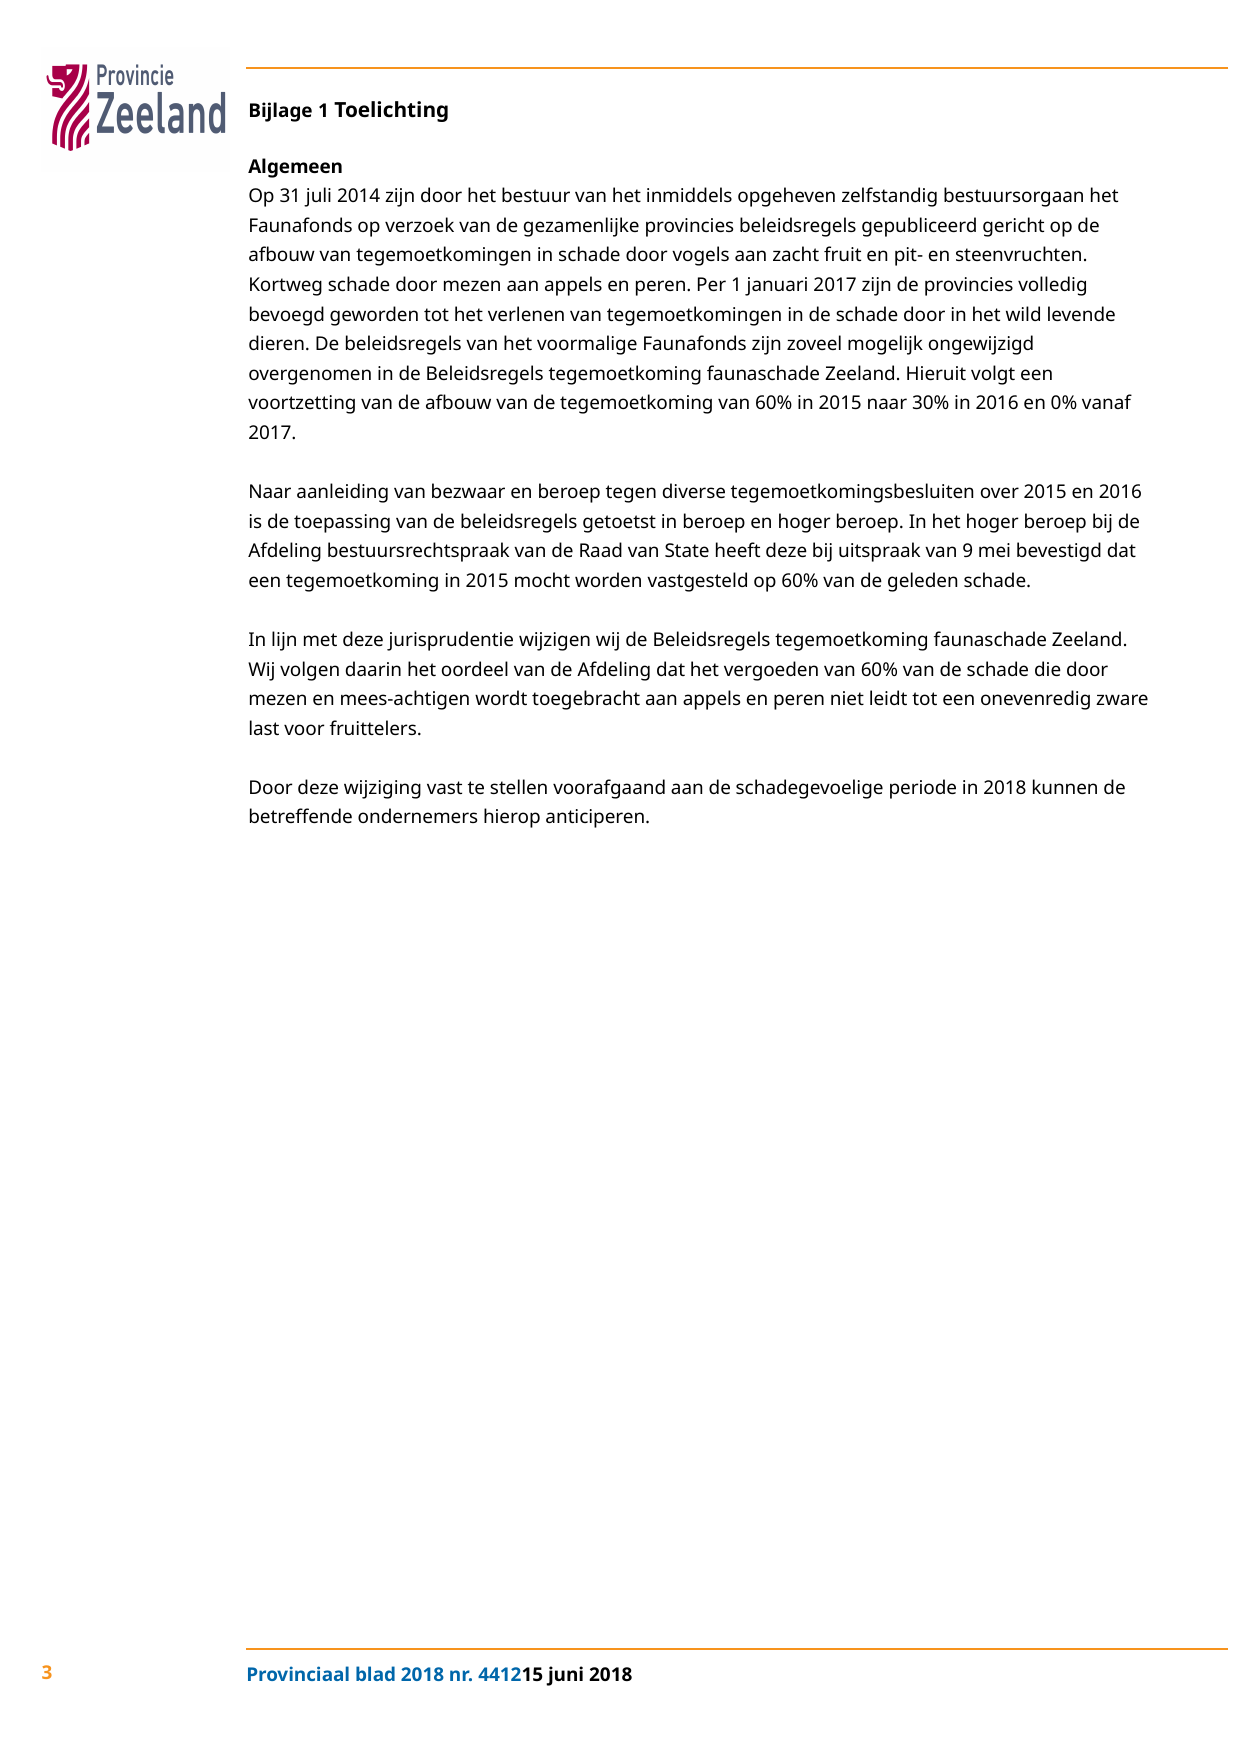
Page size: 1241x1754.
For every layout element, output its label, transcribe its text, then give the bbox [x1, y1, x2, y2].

text Bijlage 1 Toelichting [248, 95, 1152, 123]
text Door deze wijziging vast te stellen voorafgaand aan de schadegevoelige periode in 2018 kunnen de betreffende ondernemers hierop anticiperen. [248, 774, 1152, 829]
text In lijn met deze jurisprudentie wijzigen wij de Beleidsregels tegemoetkoming faunaschade Zeeland. Wij volgen daarin het oordeel van de Afdeling dat het vergoeden van 60% van de schade die door mezen en mees-achtigen wordt toegebracht aan appels en peren niet leidt tot een onevenredig zware last voor fruittelers. [248, 626, 1152, 741]
text Op 31 juli 2014 zijn door het bestuur van het inmiddels opgeheven zelfstandig bestuursorgaan het Faunafonds op verzoek van de gezamenlijke provincies beleidsregels gepubliceerd gericht op de afbouw van tegemoetkomingen in schade door vogels aan zacht fruit en pit- en steenvruchten. Kortweg schade door mezen aan appels en peren. Per 1 januari 2017 zijn de provincies volledig bevoegd geworden tot het verlenen van tegemoetkomingen in de schade door in het wild levende dieren. De beleidsregels van het voormalige Faunafonds zijn zoveel mogelijk ongewijzigd overgenomen in de Beleidsregels tegemoetkoming faunaschade Zeeland. Hieruit volgt een voortzetting van de afbouw van de tegemoetkoming van 60% in 2015 naar 30% in 2016 en 0% vanaf 2017. [248, 182, 1152, 445]
text Naar aanleiding van bezwaar en beroep tegen diverse tegemoetkomingsbesluiten over 2015 en 2016 is de toepassing van de beleidsregels getoetst in beroep en hoger beroep. In het hoger beroep bij de Afdeling bestuursrechtspraak van de Raad van State heeft deze bij uitspraak van 9 mei bevestigd dat een tegemoetkoming in 2015 mocht worden vastgesteld op 60% van de geleden schade. [248, 478, 1152, 593]
picture [41, 47, 231, 172]
text Algemeen [248, 153, 1152, 179]
